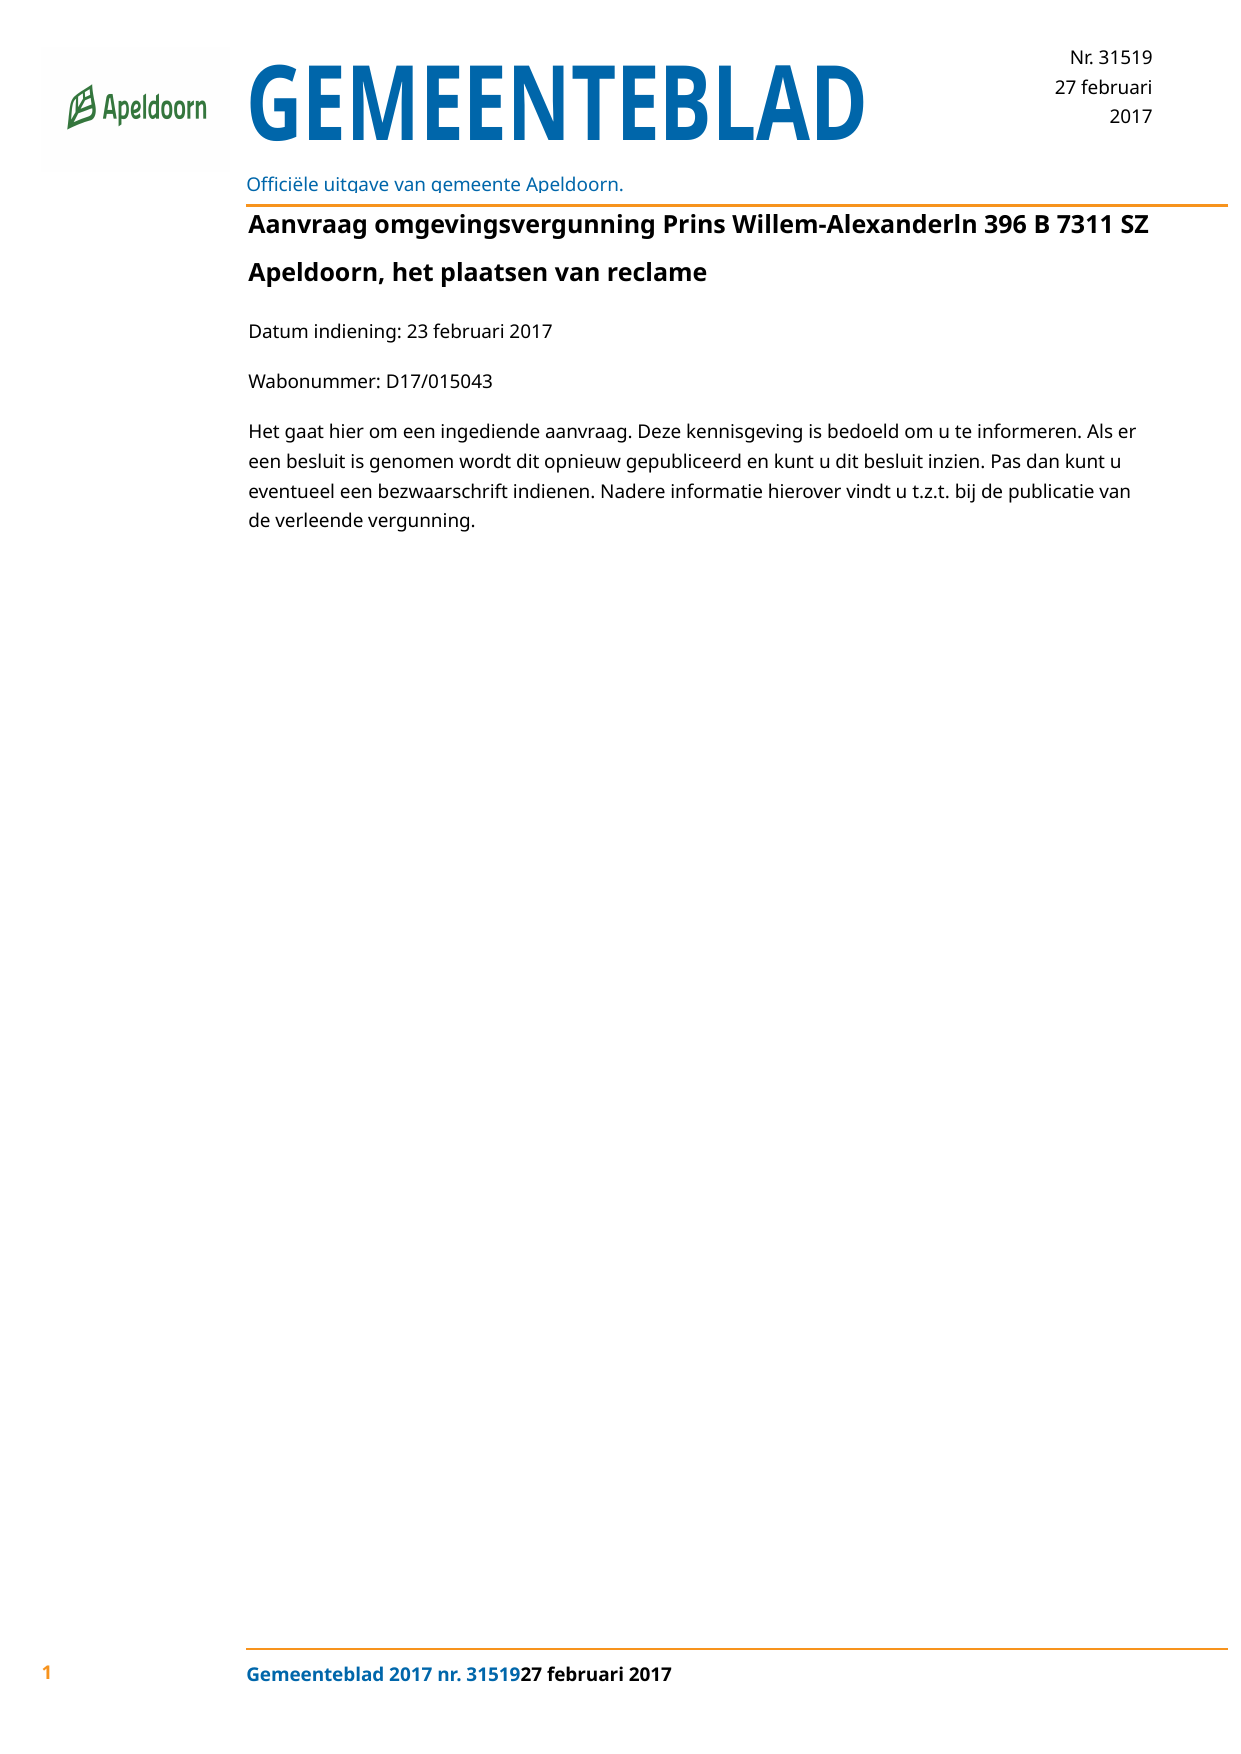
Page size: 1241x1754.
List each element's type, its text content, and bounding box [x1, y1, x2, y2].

text Datum indiening: 23 februari 2017 [248, 318, 1152, 344]
text Het gaat hier om een ingediende aanvraag. Deze kennisgeving is bedoeld om u te informeren. Als er een besluit is genomen wordt dit opnieuw gepubliceerd en kunt u dit besluit inzien. Pas dan kunt u eventueel een bezwaarschrift indienen. Nadere informatie hierover vindt u t.z.t. bij de publicatie van de verleende vergunning. [248, 419, 1152, 533]
picture [41, 47, 231, 172]
text Aanvraag omgevingsvergunning Prins Willem-Alexanderln 396 B 7311 SZ Apeldoorn, het plaatsen van reclame [248, 207, 1152, 288]
text Wabonummer: D17/015043 [248, 368, 1152, 394]
